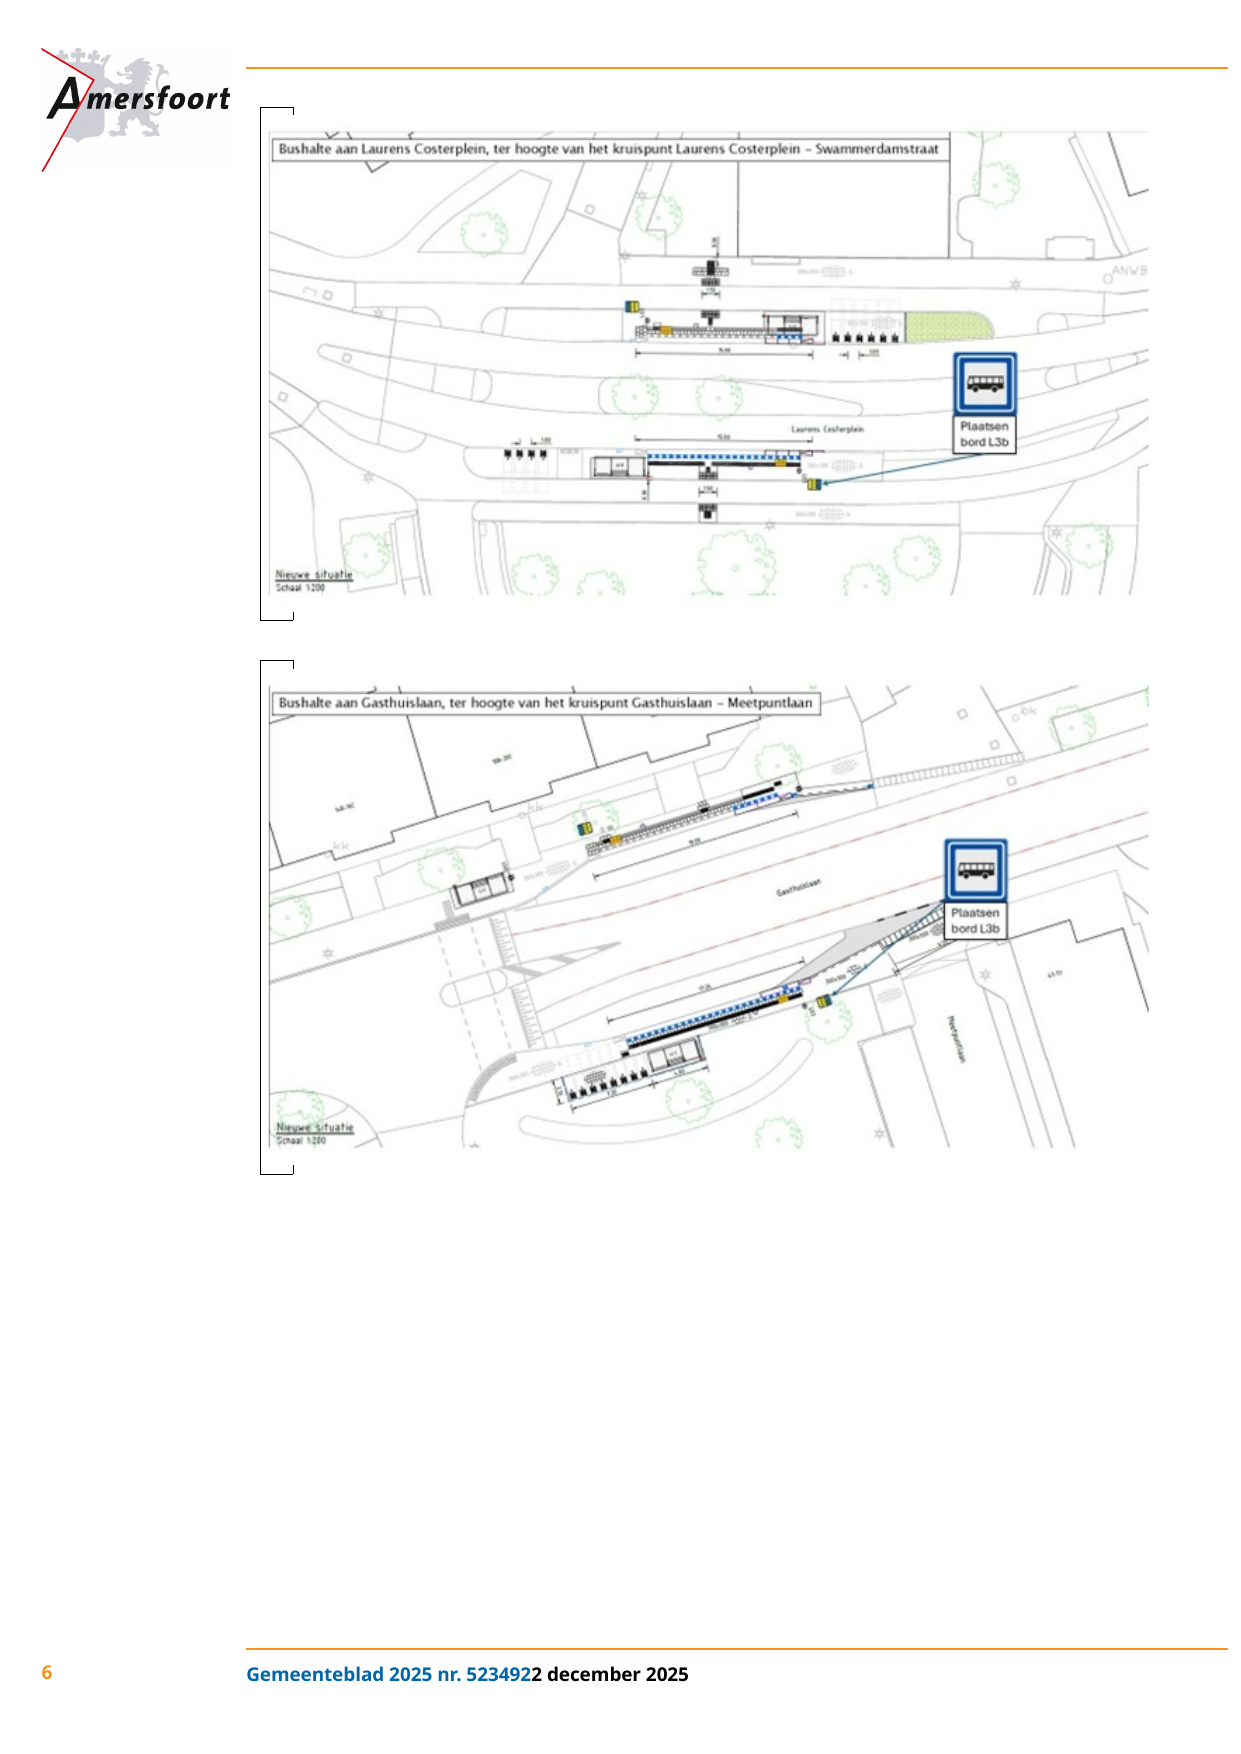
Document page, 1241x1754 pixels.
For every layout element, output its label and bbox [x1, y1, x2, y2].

picture [268, 669, 1149, 1165]
picture [268, 115, 1149, 612]
picture [41, 47, 231, 172]
